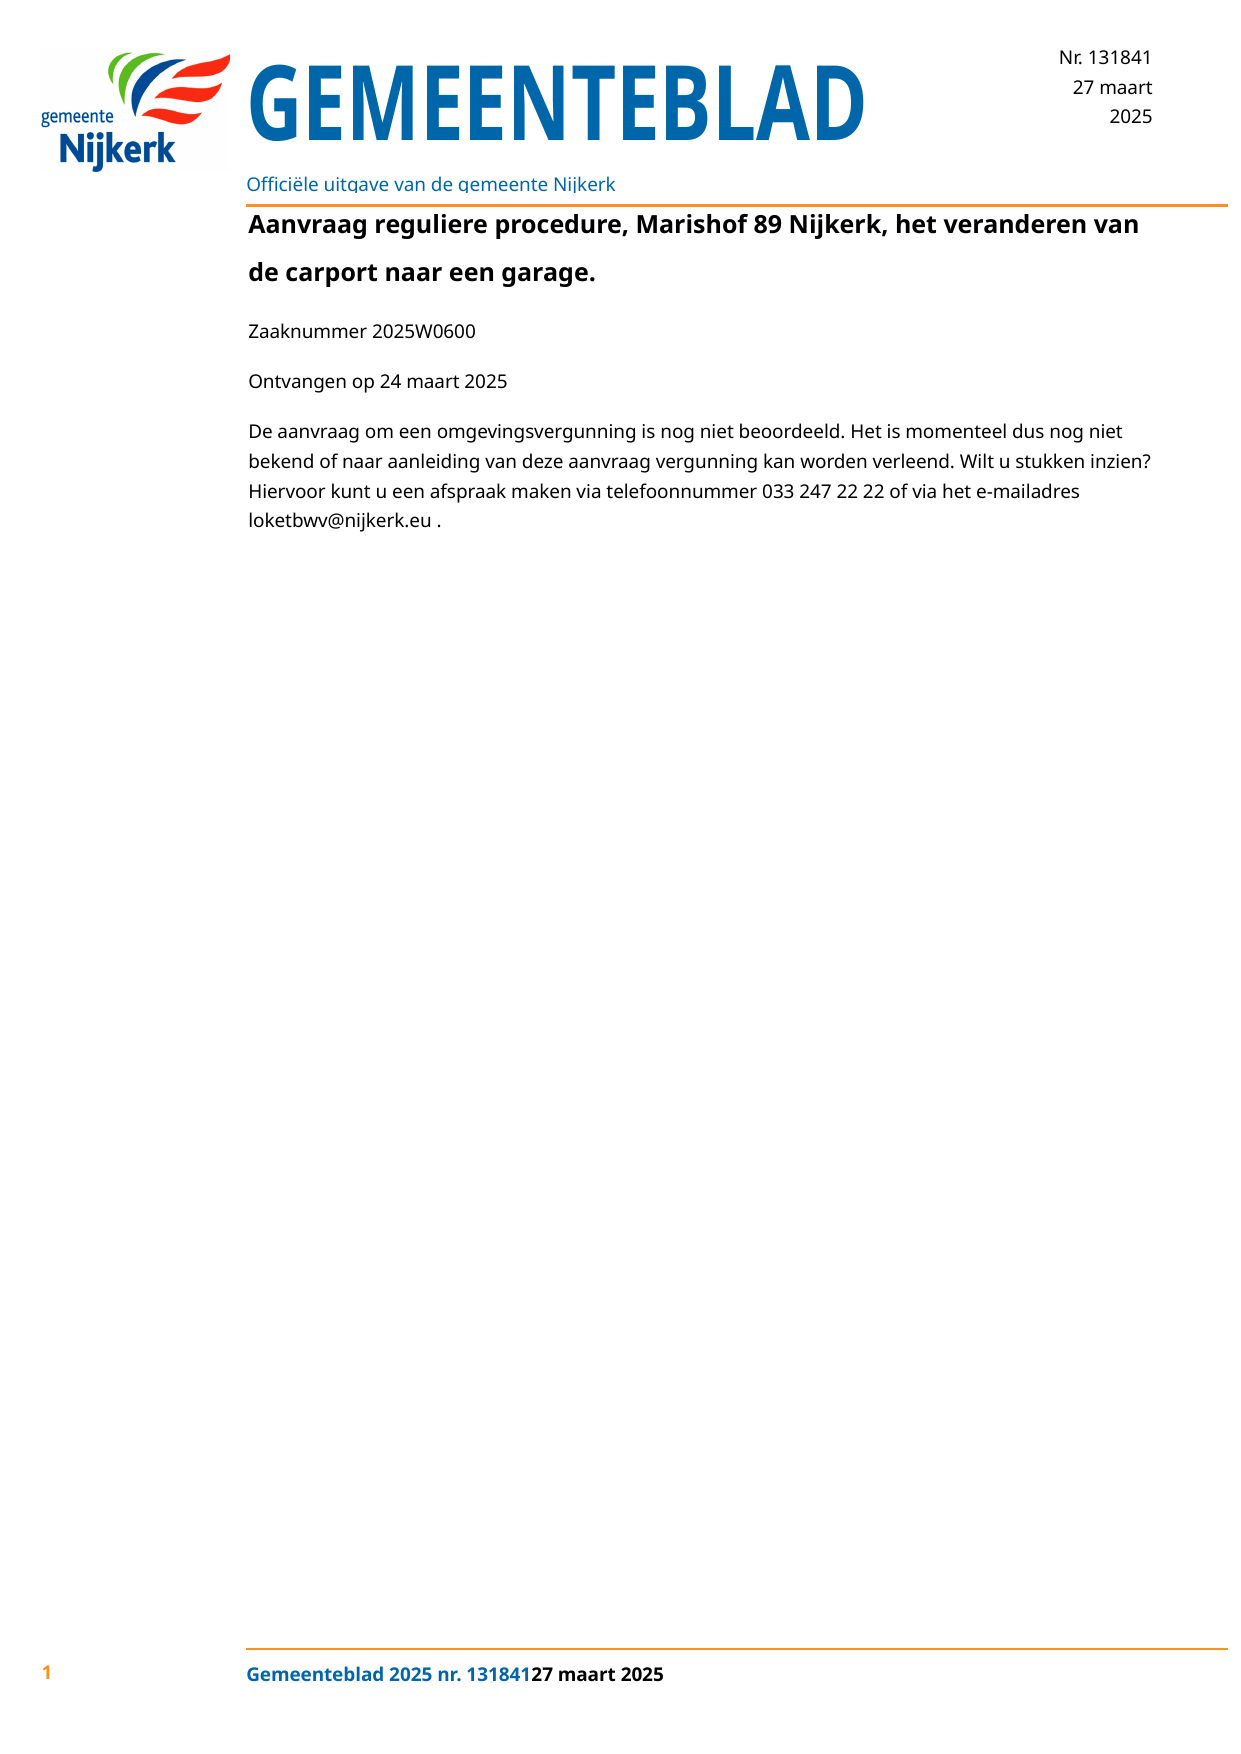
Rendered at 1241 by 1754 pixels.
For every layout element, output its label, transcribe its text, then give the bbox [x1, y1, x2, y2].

text Zaaknummer 2025W0600 [248, 318, 1152, 344]
text Aanvraag reguliere procedure, Marishof 89 Nijkerk, het veranderen van de carport naar een garage. [248, 207, 1152, 288]
picture [41, 47, 231, 172]
text Ontvangen op 24 maart 2025 [248, 368, 1152, 394]
text De aanvraag om een omgevingsvergunning is nog niet beoordeeld. Het is momenteel dus nog niet bekend of naar aanleiding van deze aanvraag vergunning kan worden verleend. Wilt u stukken inzien? Hiervoor kunt u een afspraak maken via telefoonnummer 033 247 22 22 of via het e-mailadres loketbwv@nijkerk.eu . [248, 419, 1152, 533]
